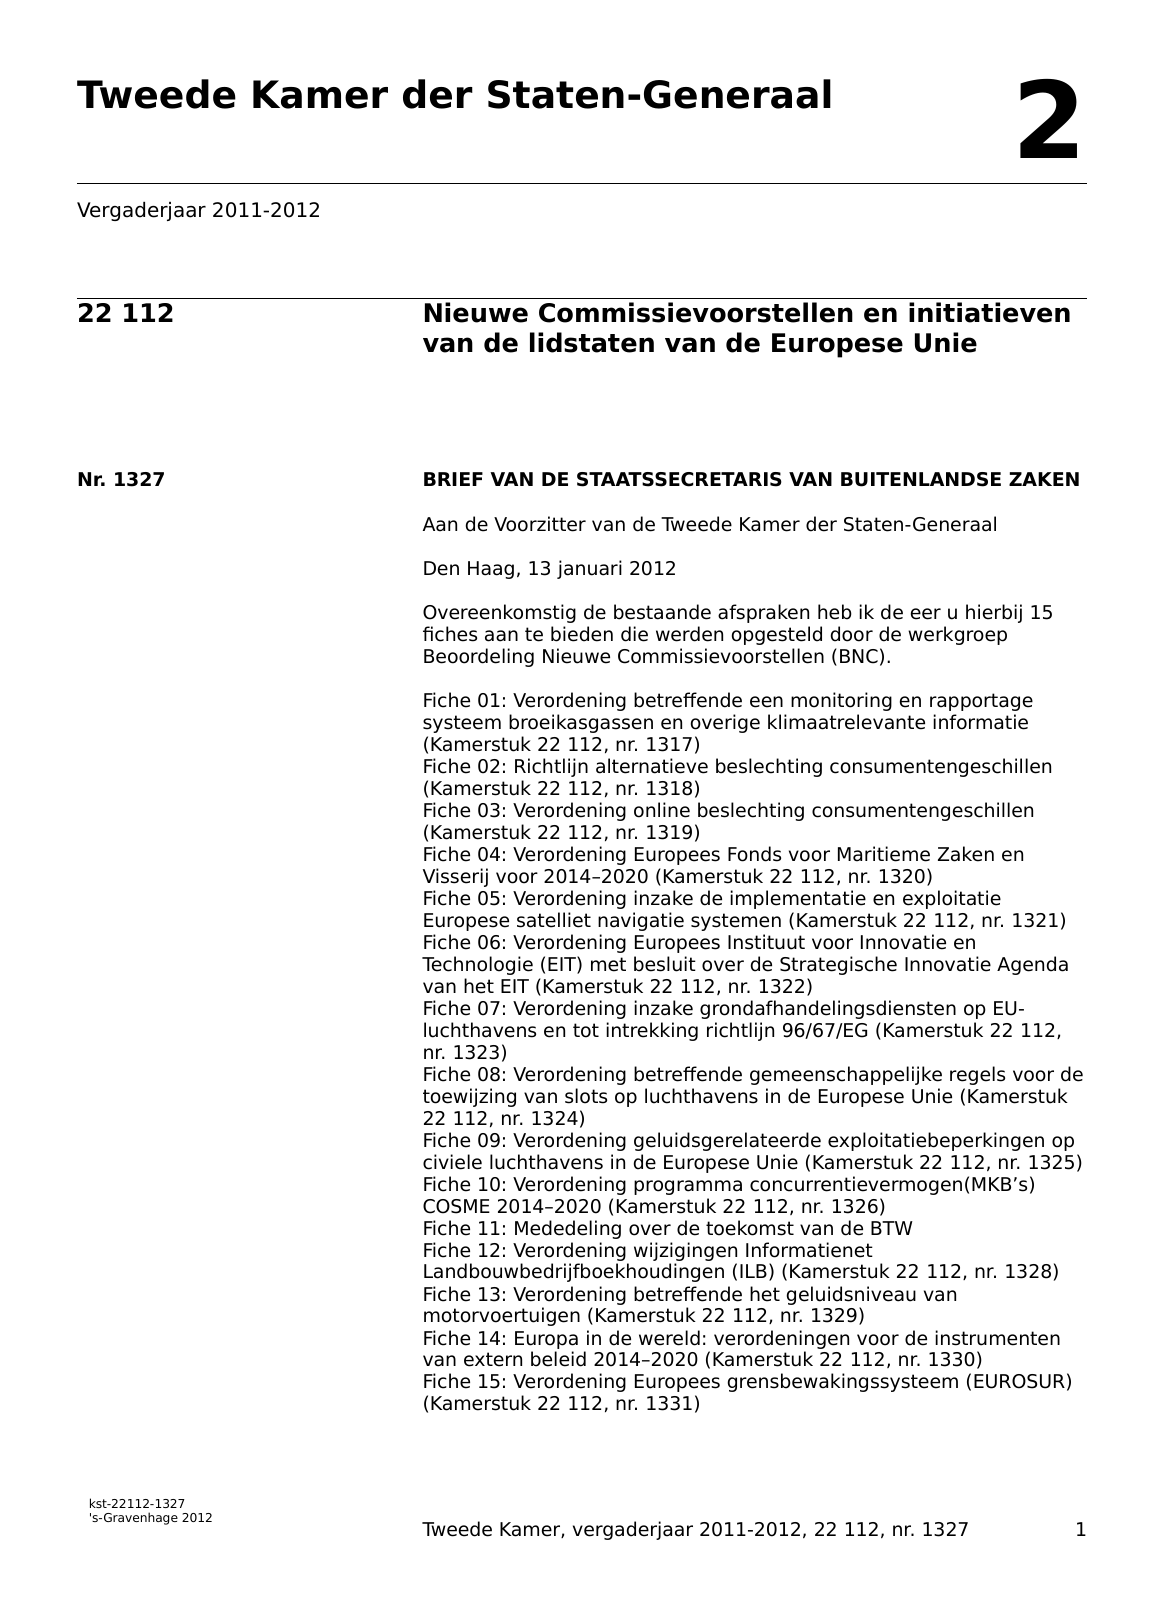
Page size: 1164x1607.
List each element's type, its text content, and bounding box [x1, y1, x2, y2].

text Overeenkomstig de bestaande afspraken heb ik de eer u hierbij 15 fiches aan te bieden die werden opgesteld door de werkgroep Beoordeling Nieuwe Commissievoorstellen (BNC). [422, 602, 1087, 668]
text Fiche 05: Verordening inzake de implementatie en exploitatie Europese satelliet navigatie systemen (Kamerstuk 22 112, nr. 1321) [422, 888, 1087, 932]
text Fiche 01: Verordening betreffende een monitoring en rapportage systeem broeikasgassen en overige klimaatrelevante informatie (Kamerstuk 22 112, nr. 1317) [422, 690, 1087, 756]
text Fiche 06: Verordening Europees Instituut voor Innovatie en Technologie (EIT) met besluit over de Strategische Innovatie Agenda van het EIT (Kamerstuk 22 112, nr. 1322) [422, 932, 1087, 998]
text Fiche 15: Verordening Europees grensbewakingssysteem (EUROSUR) (Kamerstuk 22 112, nr. 1331) [422, 1371, 1087, 1415]
text 's-Gravenhage 2012 [88, 1511, 323, 1525]
text Fiche 07: Verordening inzake grondafhandelingsdiensten op EU-luchthavens en tot intrekking richtlijn 96/67/EG (Kamerstuk 22 112, nr. 1323) [422, 998, 1087, 1064]
table_header 2 [886, 59, 1087, 183]
text Fiche 13: Verordening betreffende het geluidsniveau van motorvoertuigen (Kamerstuk 22 112, nr. 1329) [422, 1283, 1087, 1327]
text Fiche 03: Verordening online beslechting consumentengeschillen (Kamerstuk 22 112, nr. 1319) [422, 800, 1087, 844]
text Fiche 08: Verordening betreffende gemeenschappelijke regels voor de toewijzing van slots op luchthavens in de Europese Unie (Kamerstuk 22 112, nr. 1324) [422, 1064, 1087, 1129]
text Fiche 02: Richtlijn alternatieve beslechting consumentengeschillen (Kamerstuk 22 112, nr. 1318) [422, 756, 1087, 800]
table_cell Vergaderjaar 2011-2012 [77, 184, 1087, 298]
subtitle Nr. 1327 BRIEF VAN DE STAATSSECRETARIS VAN BUITENLANDSE ZAKEN [77, 469, 1087, 491]
text Aan de Voorzitter van de Tweede Kamer der Staten-Generaal [422, 513, 1087, 536]
text Fiche 11: Mededeling over de toekomst van de BTW [422, 1217, 1087, 1239]
subtitle 22 112 Nieuwe Commissievoorstellen en initiatieven van de lidstaten van de Europese Unie [77, 299, 1087, 358]
text Den Haag, 13 januari 2012 [422, 558, 1087, 580]
table_header Tweede Kamer der Staten-Generaal [77, 59, 886, 183]
text Fiche 12: Verordening wijzigingen Informatienet Landbouwbedrijfboekhoudingen (ILB) (Kamerstuk 22 112, nr. 1328) [422, 1239, 1087, 1283]
text Fiche 10: Verordening programma concurrentievermogen(MKB’s) COSME 2014–2020 (Kamerstuk 22 112, nr. 1326) [422, 1173, 1087, 1217]
text kst-22112-1327 [88, 1497, 323, 1511]
text Fiche 04: Verordening Europees Fonds voor Maritieme Zaken en Visserij voor 2014–2020 (Kamerstuk 22 112, nr. 1320) [422, 844, 1087, 888]
text Fiche 14: Europa in de wereld: verordeningen voor de instrumenten van extern beleid 2014–2020 (Kamerstuk 22 112, nr. 1330) [422, 1327, 1087, 1371]
text Fiche 09: Verordening geluidsgerelateerde exploitatiebeperkingen op civiele luchthavens in de Europese Unie (Kamerstuk 22 112, nr. 1325) [422, 1129, 1087, 1173]
